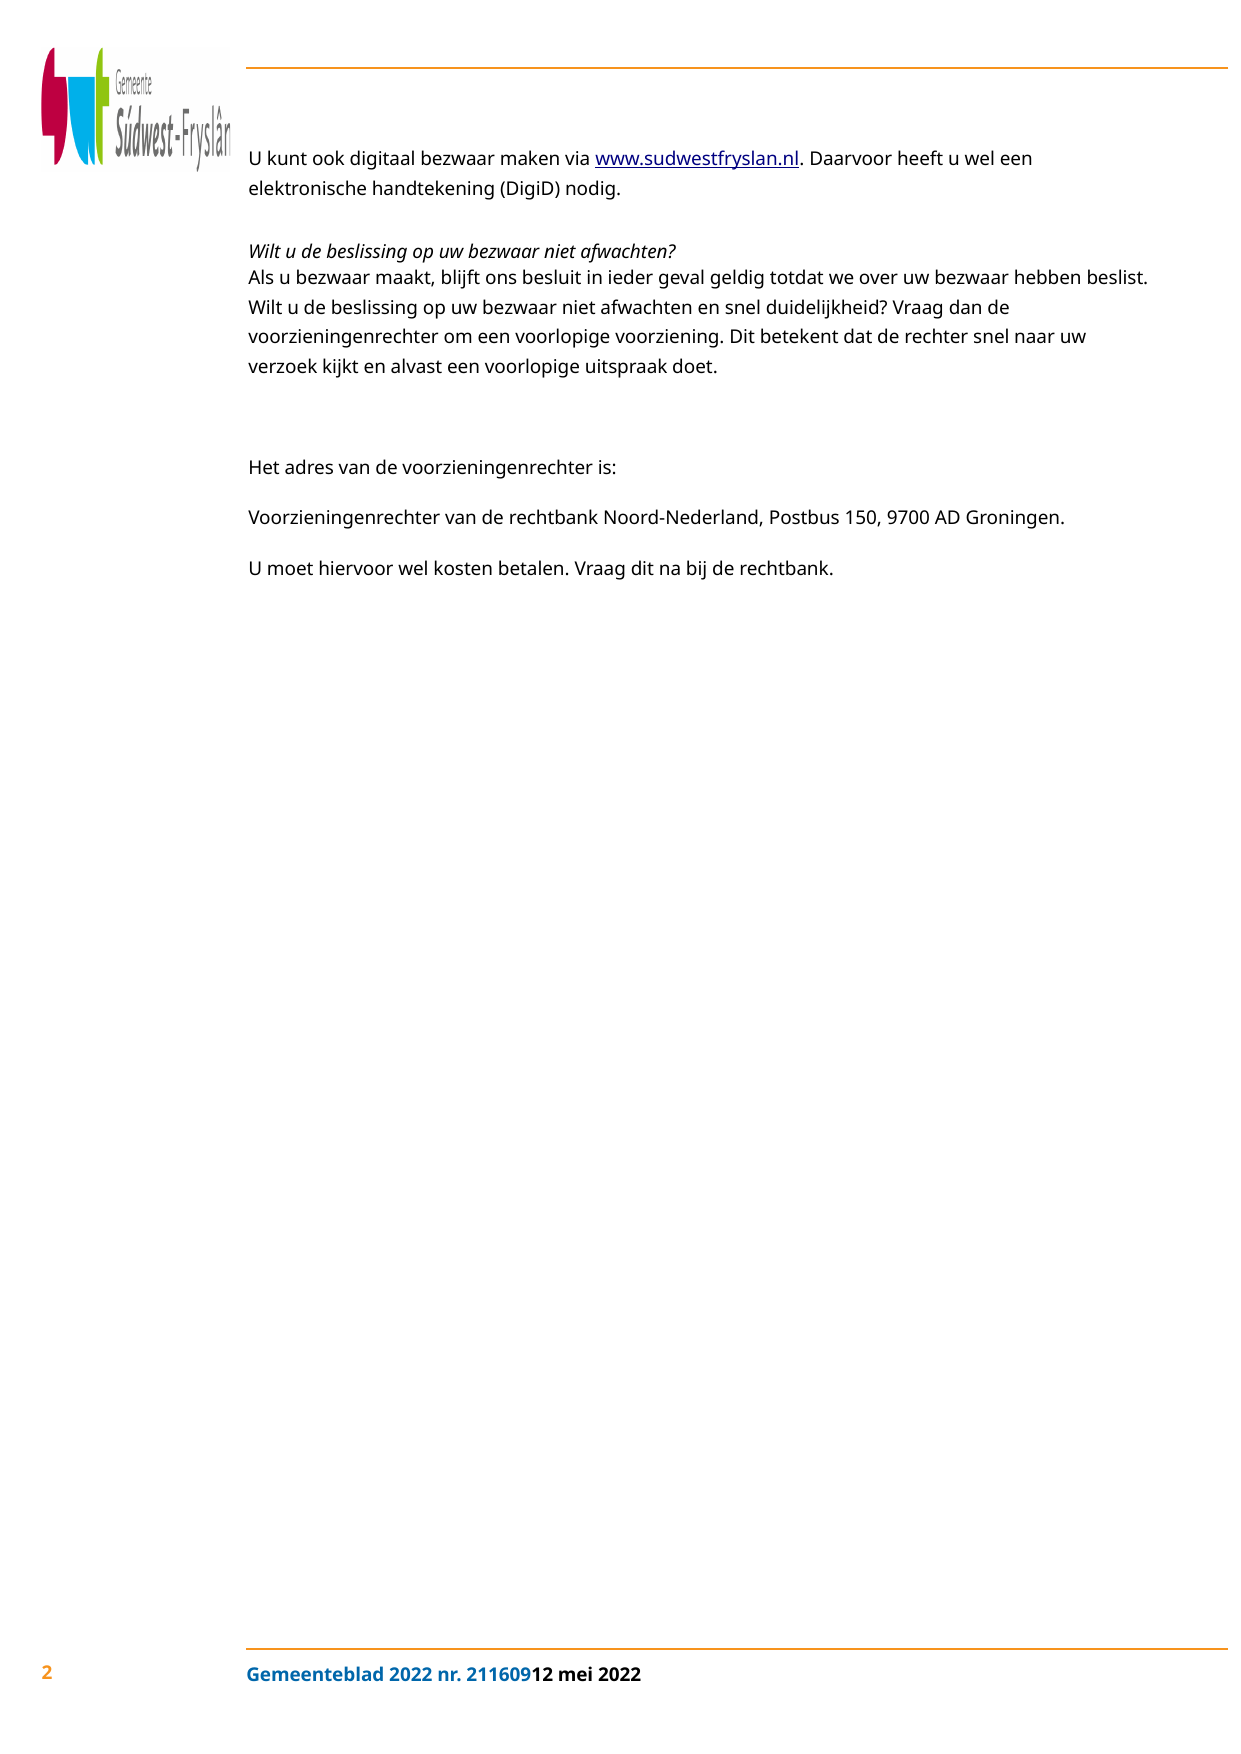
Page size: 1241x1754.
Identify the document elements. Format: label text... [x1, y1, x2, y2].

text Als u bezwaar maakt, blijft ons besluit in ieder geval geldig totdat we over uw bezwaar hebben beslist. Wilt u de beslissing op uw bezwaar niet afwachten en snel duidelijkheid? Vraag dan de voorzieningenrechter om een voorlopige voorziening. Dit betekent dat de rechter snel naar uw verzoek kijkt en alvast een voorlopige uitspraak doet. [248, 264, 1152, 379]
text Het adres van de voorzieningenrechter is: [248, 454, 1152, 480]
picture [41, 47, 231, 172]
text U moet hiervoor wel kosten betalen. Vraag dit na bij de rechtbank. [248, 555, 1152, 581]
text Voorzieningenrechter van de rechtbank Noord-Nederland, Postbus 150, 9700 AD Groningen. [248, 504, 1152, 530]
text Wilt u de beslissing op uw bezwaar niet afwachten? [248, 239, 1152, 264]
text U kunt ook digitaal bezwaar maken via www.sudwestfryslan.nl. Daarvoor heeft u wel een elektronische handtekening (DigiD) nodig. [248, 145, 1152, 201]
